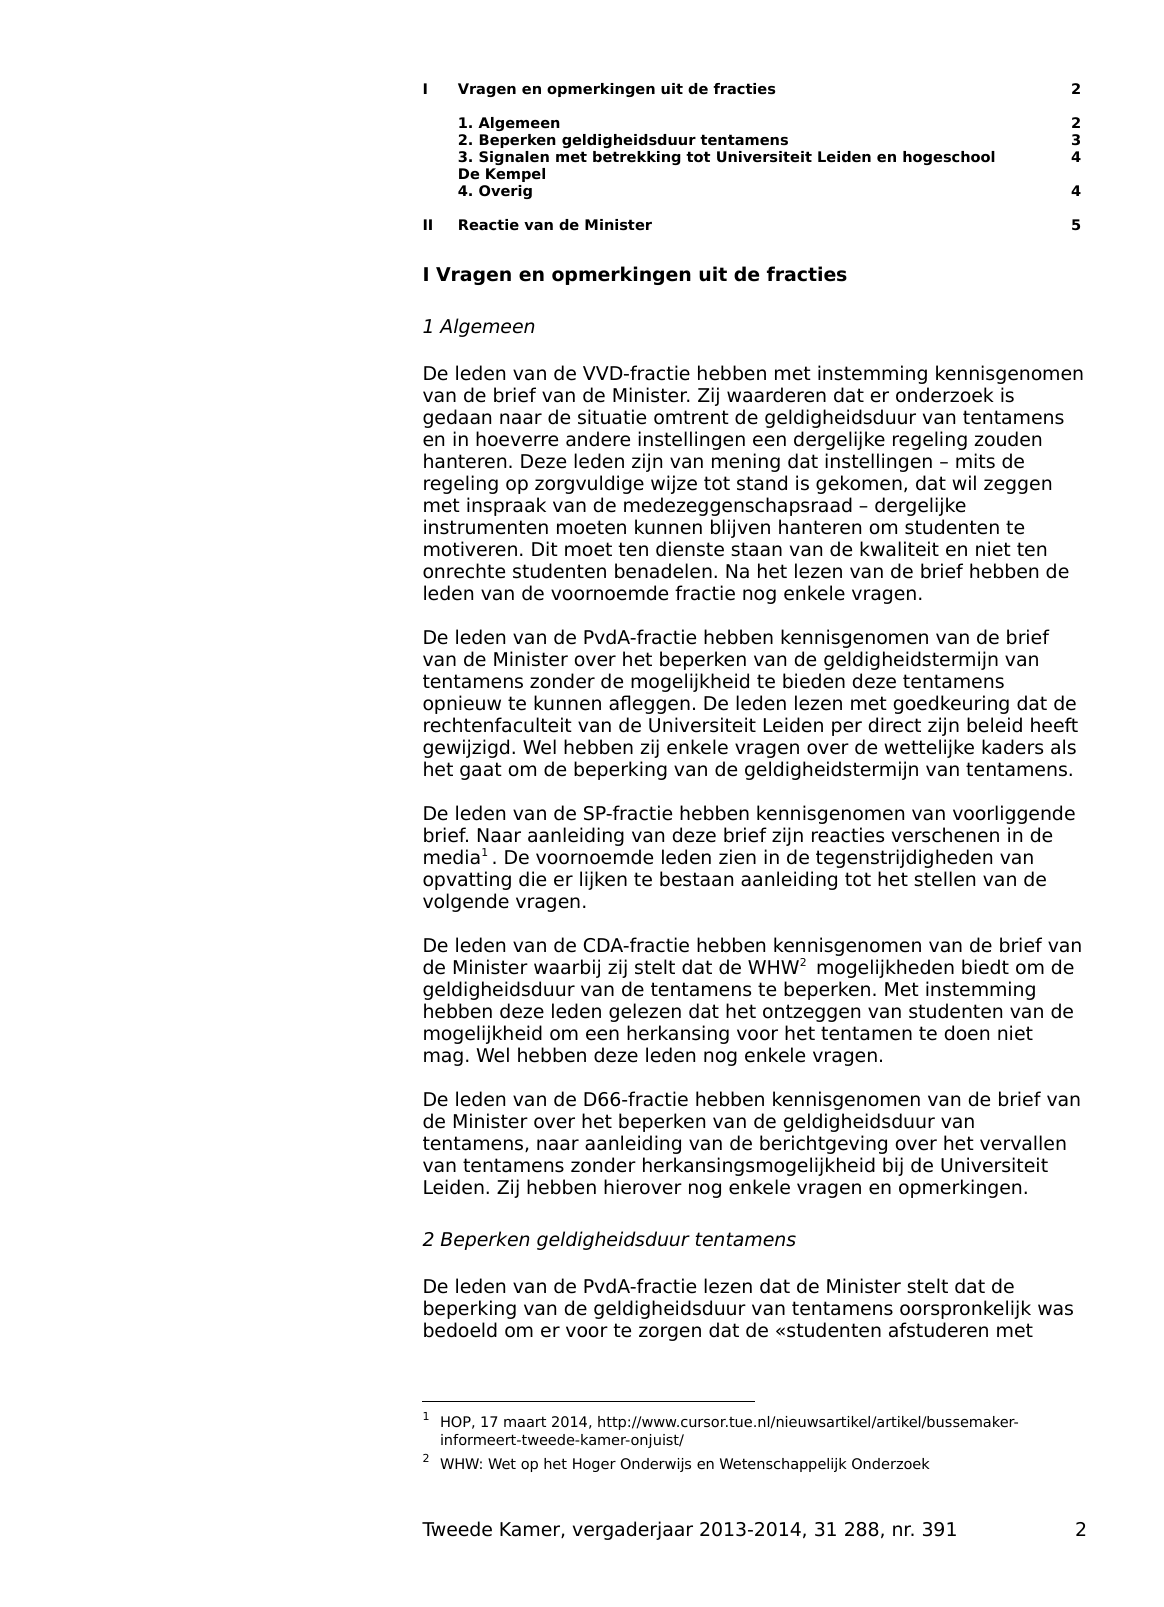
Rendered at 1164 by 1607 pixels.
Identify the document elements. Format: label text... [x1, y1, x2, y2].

table_cell 4 [1013, 149, 1087, 183]
text De leden van de SP-fractie hebben kennisgenomen van voorliggende brief. Naar aanleiding van deze brief zijn reacties verschenen in de media. De voornoemde leden zien in de tegenstrijdigheden van opvatting die er lijken te bestaan aanleiding tot het stellen van de volgende vragen. [422, 803, 1087, 913]
text De leden van de PvdA-fractie hebben kennisgenomen van de brief van de Minister over het beperken van de geldigheidstermijn van tentamens zonder de mogelijkheid te bieden deze tentamens opnieuw te kunnen afleggen. De leden lezen met goedkeuring dat de rechtenfaculteit van de Universiteit Leiden per direct zijn beleid heeft gewijzigd. Wel hebben zij enkele vragen over de wettelijke kaders als het gaat om de beperking van de geldigheidstermijn van tentamens. [422, 627, 1087, 781]
table_cell [422, 200, 452, 217]
table_cell 2. Beperken geldigheidsduur tentamens [452, 132, 1013, 149]
table_cell 3 [1013, 132, 1087, 149]
table_header 2 [1013, 81, 1087, 98]
table_cell 2 [1013, 115, 1087, 132]
table_cell [422, 98, 452, 115]
text WHW: Wet op het Hoger Onderwijs en Wetenschappelijk Onderzoek [422, 1452, 1087, 1474]
table_cell [422, 115, 452, 132]
text De leden van de VVD-fractie hebben met instemming kennisgenomen van de brief van de Minister. Zij waarderen dat er onderzoek is gedaan naar de situatie omtrent de geldigheidsduur van tentamens en in hoeverre andere instellingen een dergelijke regeling zouden hanteren. Deze leden zijn van mening dat instellingen – mits de regeling op zorgvuldige wijze tot stand is gekomen, dat wil zeggen met inspraak van de medezeggenschapsraad – dergelijke instrumenten moeten kunnen blijven hanteren om studenten te motiveren. Dit moet ten dienste staan van de kwaliteit en niet ten onrechte studenten benadelen. Na het lezen van de brief hebben de leden van de voornoemde fractie nog enkele vragen. [422, 363, 1087, 604]
table_cell II [422, 217, 452, 234]
table_cell [1013, 98, 1087, 115]
table_cell 4. Overig [452, 183, 1013, 200]
text De leden van de CDA-fractie hebben kennisgenomen van de brief van de Minister waarbij zij stelt dat de WHW mogelijkheden biedt om de geldigheidsduur van de tentamens te beperken. Met instemming hebben deze leden gelezen dat het ontzeggen van studenten van de mogelijkheid om een herkansing voor het tentamen te doen niet mag. Wel hebben deze leden nog enkele vragen. [422, 935, 1087, 1067]
table_cell [422, 132, 452, 149]
table_cell [422, 183, 452, 200]
subtitle I Vragen en opmerkingen uit de fracties [422, 264, 1087, 286]
table_cell [422, 149, 452, 183]
text HOP, 17 maart 2014, http://www.cursor.tue.nl/nieuwsartikel/artikel/bussemaker-informeert-tweede-kamer-onjuist/ [422, 1410, 1087, 1449]
table_cell Reactie van de Minister [452, 217, 1013, 234]
text De leden van de PvdA-fractie lezen dat de Minister stelt dat de beperking van de geldigheidsduur van tentamens oorspronkelijk was bedoeld om er voor te zorgen dat de «studenten afstuderen met [422, 1276, 1087, 1342]
table_cell [452, 98, 1013, 115]
table_cell 1. Algemeen [452, 115, 1013, 132]
table_cell 4 [1013, 183, 1087, 200]
table_header Vragen en opmerkingen uit de fracties [452, 81, 1013, 98]
table_cell 5 [1013, 217, 1087, 234]
table_cell [1013, 200, 1087, 217]
subtitle 2 Beperken geldigheidsduur tentamens [422, 1229, 1087, 1251]
table_header I [422, 81, 452, 98]
table_cell [452, 200, 1013, 217]
text De leden van de D66-fractie hebben kennisgenomen van de brief van de Minister over het beperken van de geldigheidsduur van tentamens, naar aanleiding van de berichtgeving over het vervallen van tentamens zonder herkansingsmogelijkheid bij de Universiteit Leiden. Zij hebben hierover nog enkele vragen en opmerkingen. [422, 1089, 1087, 1199]
table_cell 3. Signalen met betrekking tot Universiteit Leiden en hogeschool De Kempel [452, 149, 1013, 183]
subtitle 1 Algemeen [422, 316, 1087, 338]
